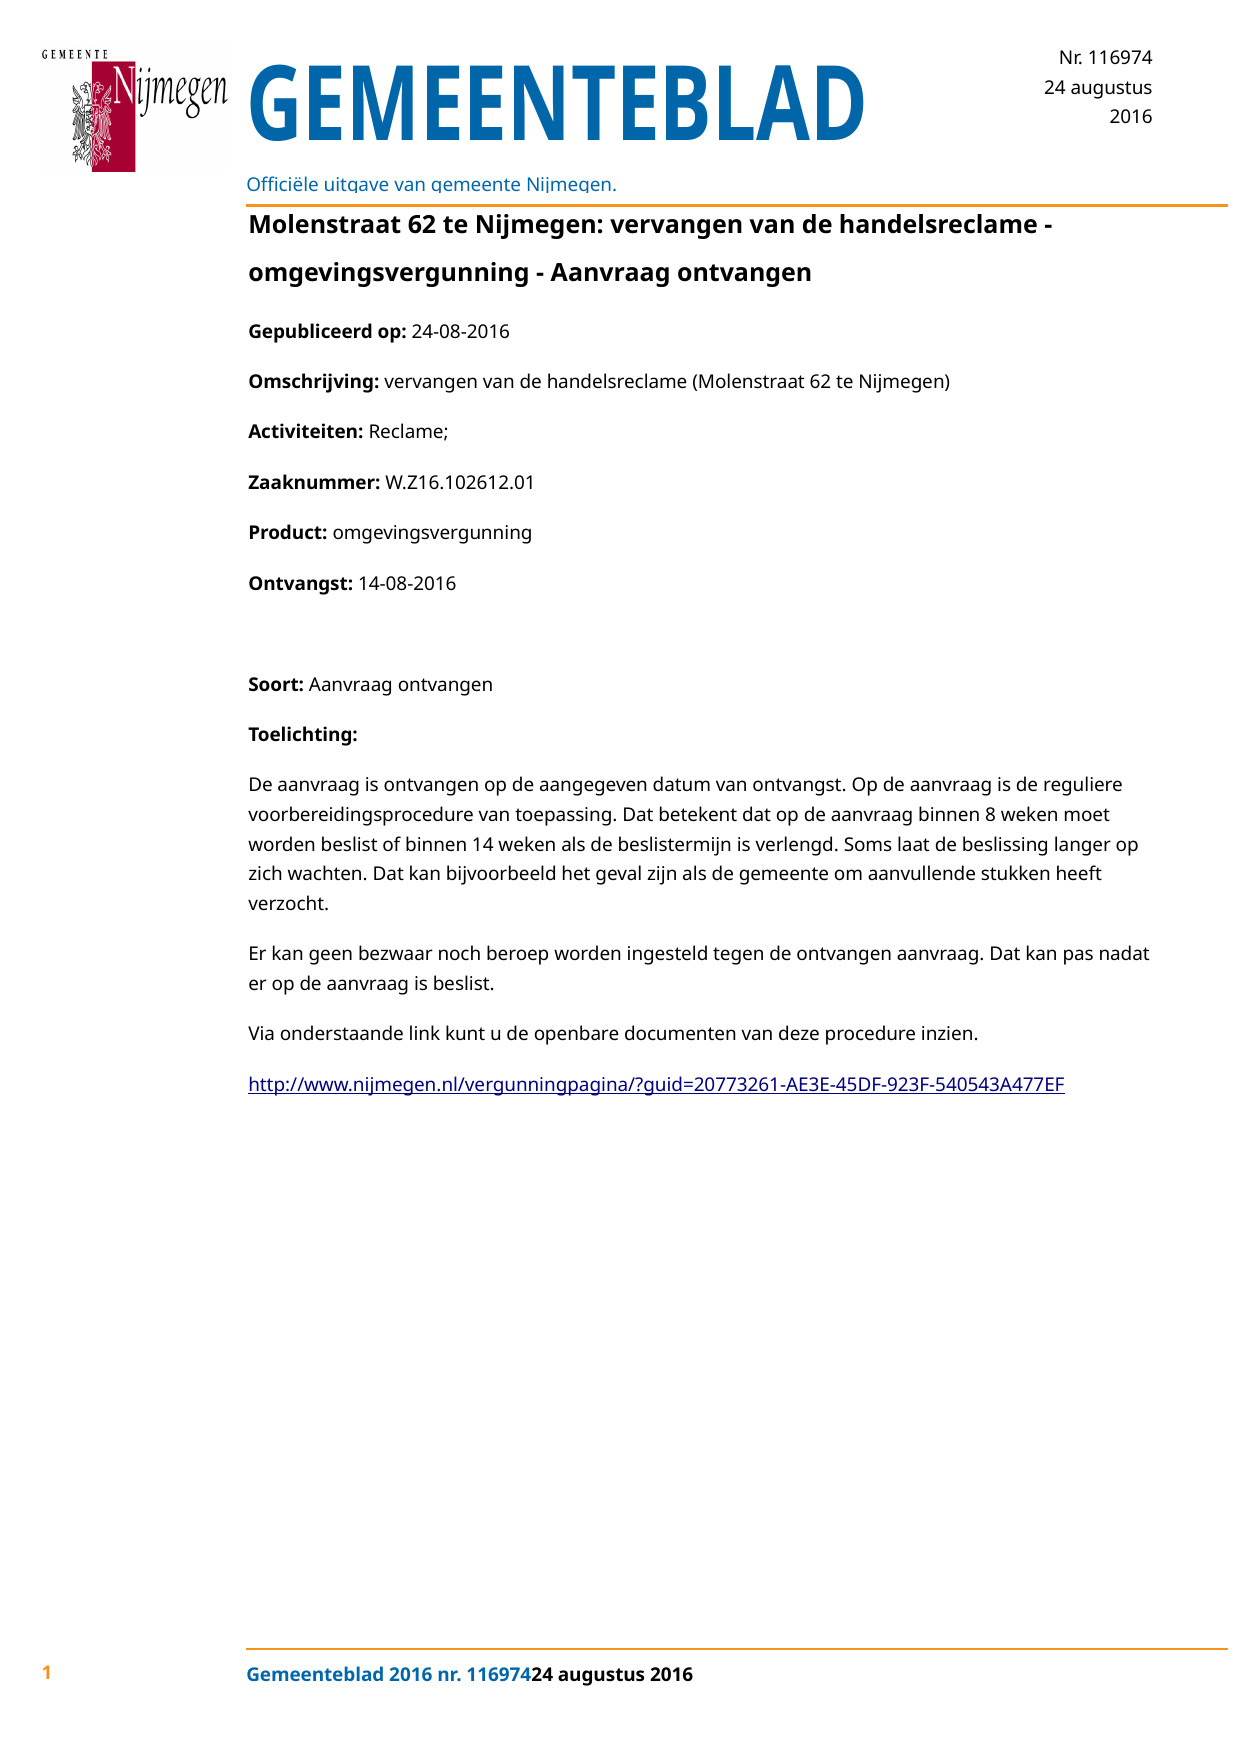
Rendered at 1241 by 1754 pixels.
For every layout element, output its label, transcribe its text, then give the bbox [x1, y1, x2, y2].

text Er kan geen bezwaar noch beroep worden ingesteld tegen de ontvangen aanvraag. Dat kan pas nadat er op de aanvraag is beslist. [248, 940, 1152, 996]
text http://www.nijmegen.nl/vergunningpagina/?guid=20773261-AE3E-45DF-923F-540543A477EF [248, 1071, 1152, 1097]
text Ontvangst: 14-08-2016 [248, 570, 1152, 596]
text Soort: Aanvraag ontvangen [248, 671, 1152, 697]
picture [41, 47, 231, 172]
text De aanvraag is ontvangen op de aangegeven datum van ontvangst. Op de aanvraag is de reguliere voorbereidingsprocedure van toepassing. Dat betekent dat op de aanvraag binnen 8 weken moet worden beslist of binnen 14 weken als de beslistermijn is verlengd. Soms laat de beslissing langer op zich wachten. Dat kan bijvoorbeeld het geval zijn als de gemeente om aanvullende stukken heeft verzocht. [248, 772, 1152, 916]
text Via onderstaande link kunt u de openbare documenten van deze procedure inzien. [248, 1020, 1152, 1046]
text Zaaknummer: W.Z16.102612.01 [248, 469, 1152, 495]
text Toelichting: [248, 721, 1152, 747]
text Product: omgevingsvergunning [248, 519, 1152, 545]
text Activiteiten: Reclame; [248, 419, 1152, 444]
text Molenstraat 62 te Nijmegen: vervangen van de handelsreclame - omgevingsvergunning - Aanvraag ontvangen [248, 207, 1152, 288]
text Omschrijving: vervangen van de handelsreclame (Molenstraat 62 te Nijmegen) [248, 368, 1152, 394]
text Gepubliceerd op: 24-08-2016 [248, 318, 1152, 344]
